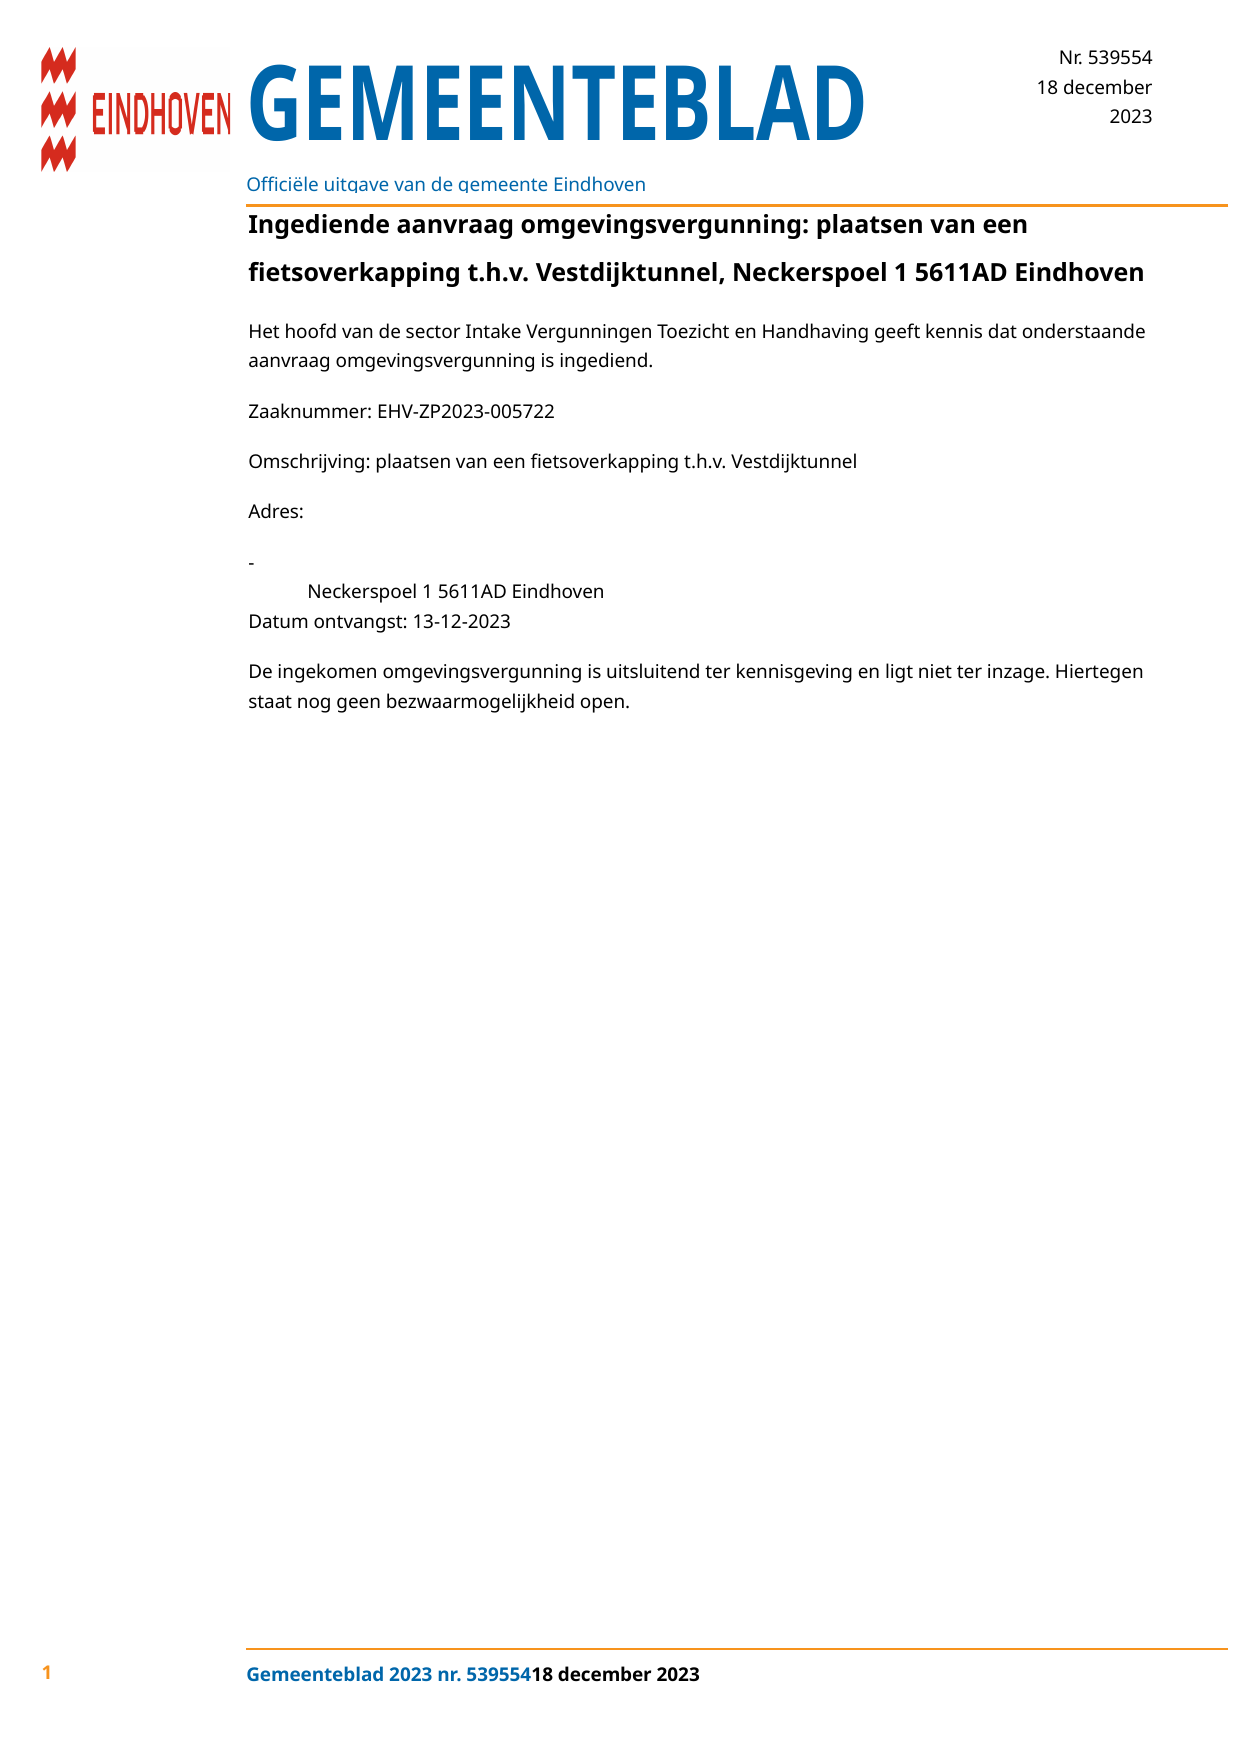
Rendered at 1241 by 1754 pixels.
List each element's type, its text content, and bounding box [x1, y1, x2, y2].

text De ingekomen omgevingsvergunning is uitsluitend ter kennisgeving en ligt niet ter inzage. Hiertegen staat nog geen bezwaarmogelijkheid open. [248, 659, 1152, 714]
text Adres: [248, 499, 1152, 524]
text Omschrijving: plaatsen van een fietsoverkapping t.h.v. Vestdijktunnel [248, 448, 1152, 474]
list Neckerspoel 1 5611AD Eindhoven [248, 579, 1152, 604]
text Het hoofd van de sector Intake Vergunningen Toezicht en Handhaving geeft kennis dat onderstaande aanvraag omgevingsvergunning is ingediend. [248, 318, 1152, 373]
picture [41, 47, 231, 172]
text Ingediende aanvraag omgevingsvergunning: plaatsen van een fietsoverkapping t.h.v. Vestdijktunnel, Neckerspoel 1 5611AD Eindhoven [248, 207, 1152, 288]
text Datum ontvangst: 13-12-2023 [248, 608, 1152, 634]
text Zaaknummer: EHV-ZP2023-005722 [248, 398, 1152, 424]
